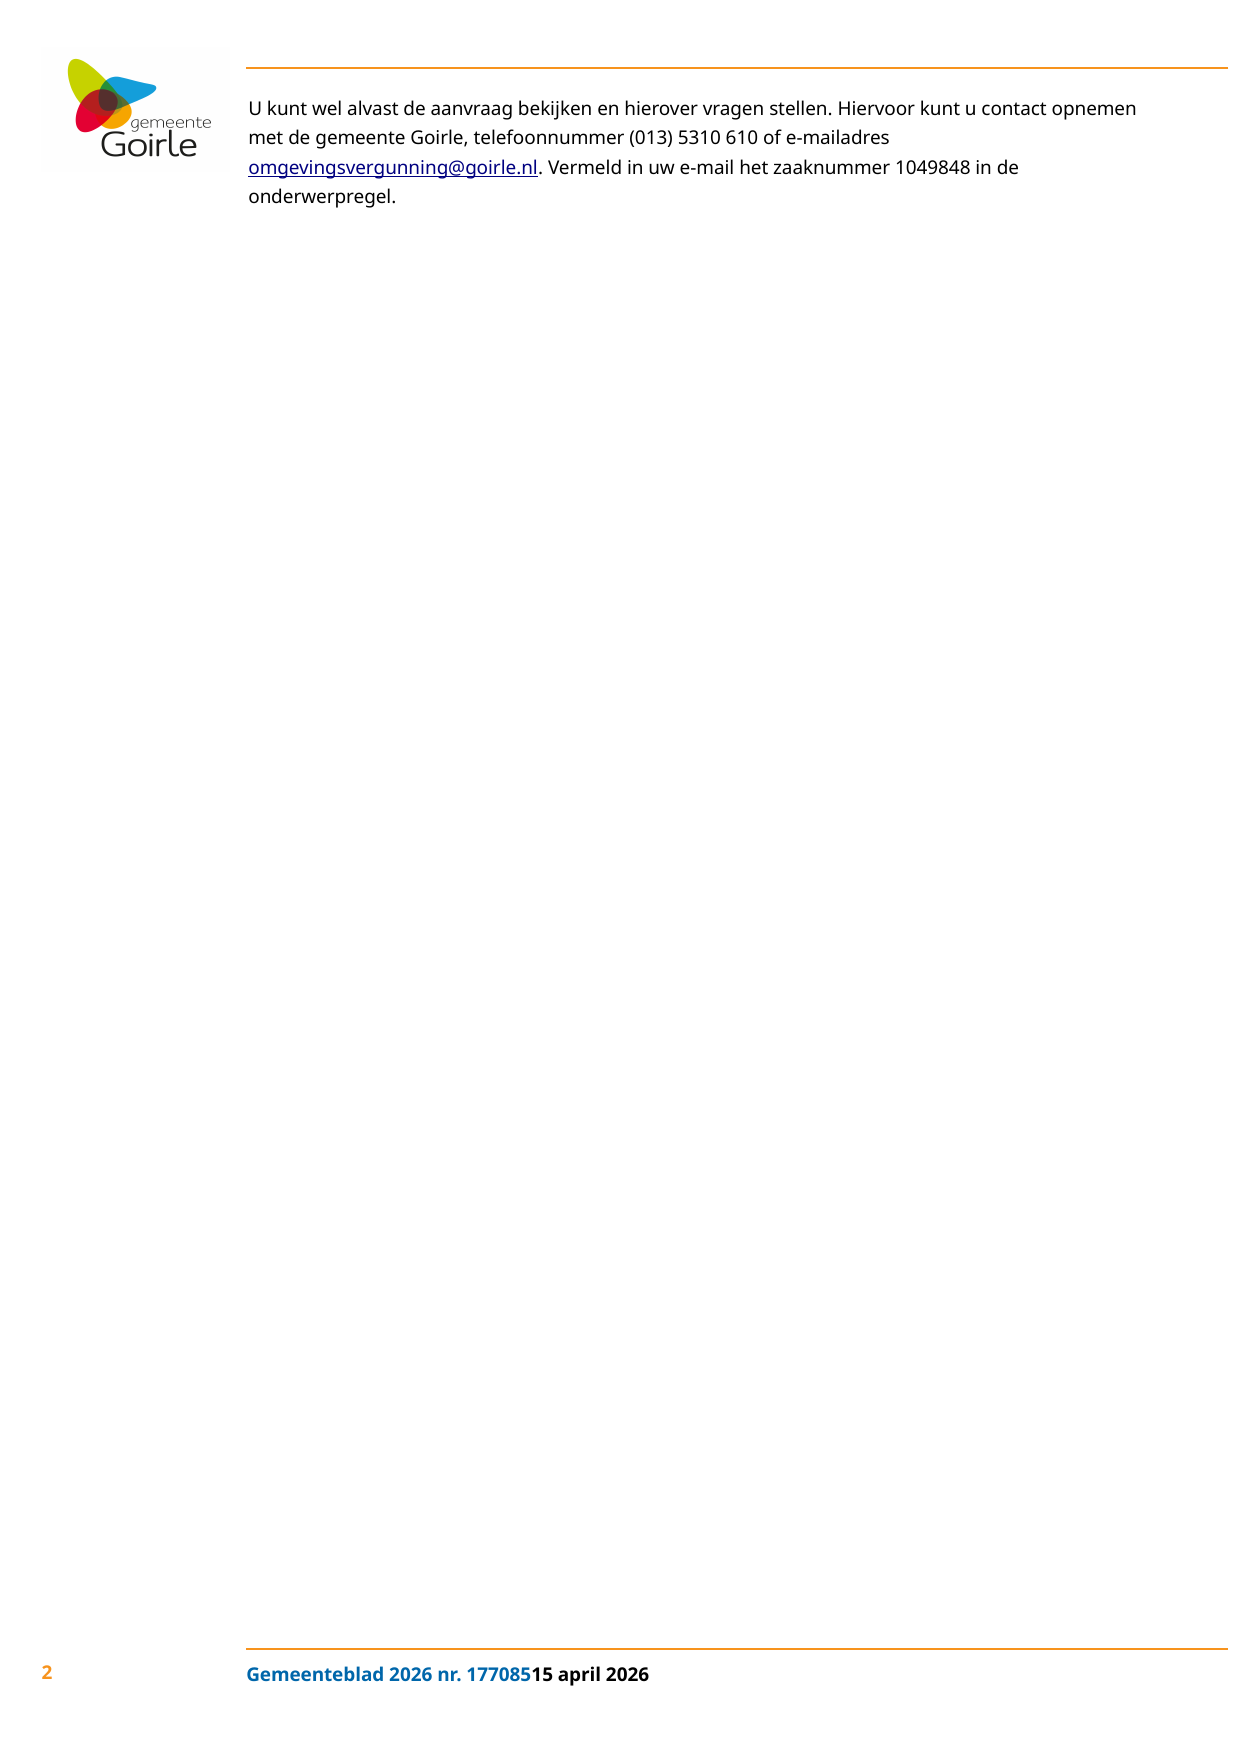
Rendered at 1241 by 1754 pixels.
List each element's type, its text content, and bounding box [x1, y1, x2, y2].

picture [41, 47, 231, 172]
text U kunt wel alvast de aanvraag bekijken en hierover vragen stellen. Hiervoor kunt u contact opnemen met de gemeente Goirle, telefoonnummer (013) 5310 610 of e-mailadres omgevingsvergunning@goirle.nl. Vermeld in uw e-mail het zaaknummer 1049848 in de onderwerpregel. [248, 95, 1152, 209]
